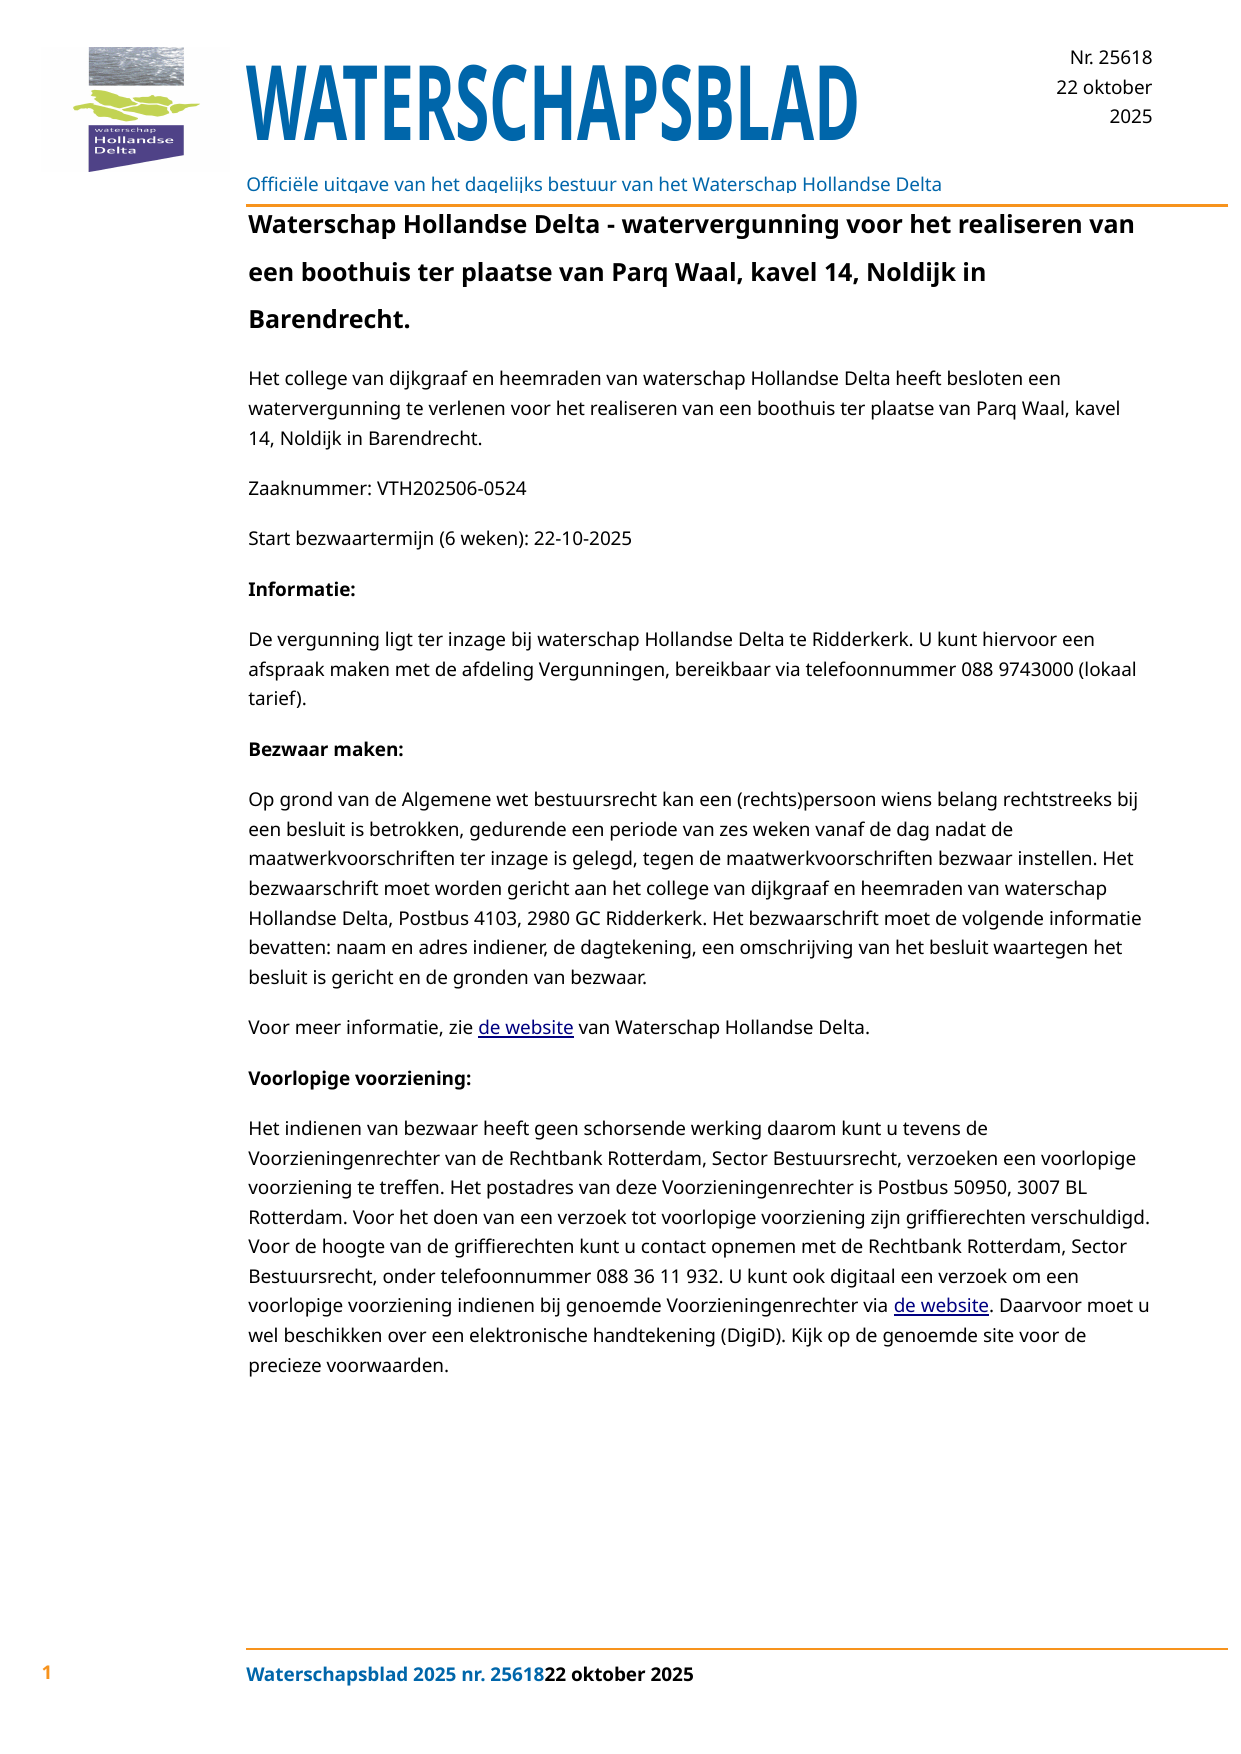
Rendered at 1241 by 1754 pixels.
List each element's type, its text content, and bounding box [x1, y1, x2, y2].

text Het indienen van bezwaar heeft geen schorsende werking daarom kunt u tevens de Voorzieningenrechter van de Rechtbank Rotterdam, Sector Bestuursrecht, verzoeken een voorlopige voorziening te treffen. Het postadres van deze Voorzieningenrechter is Postbus 50950, 3007 BL Rotterdam. Voor het doen van een verzoek tot voorlopige voorziening zijn griffierechten verschuldigd. Voor de hoogte van de griffierechten kunt u contact opnemen met de Rechtbank Rotterdam, Sector Bestuursrecht, onder telefoonnummer 088 36 11 932. U kunt ook digitaal een verzoek om een voorlopige voorziening indienen bij genoemde Voorzieningenrechter via de website. Daarvoor moet u wel beschikken over een elektronische handtekening (DigiD). Kijk op de genoemde site voor de precieze voorwaarden. [248, 1115, 1152, 1377]
picture [41, 47, 231, 172]
text Voor meer informatie, zie de website van Waterschap Hollandse Delta. [248, 1014, 1152, 1040]
text Waterschap Hollandse Delta - watervergunning voor het realiseren van een boothuis ter plaatse van Parq Waal, kavel 14, Noldijk in Barendrecht. [248, 207, 1152, 336]
text Start bezwaartermijn (6 weken): 22-10-2025 [248, 526, 1152, 551]
text Voorlopige voorziening: [248, 1065, 1152, 1090]
text Informatie: [248, 576, 1152, 602]
text Het college van dijkgraaf en heemraden van waterschap Hollandse Delta heeft besloten een watervergunning te verlenen voor het realiseren van een boothuis ter plaatse van Parq Waal, kavel 14, Noldijk in Barendrecht. [248, 366, 1152, 450]
text Op grond van de Algemene wet bestuursrecht kan een (rechts)persoon wiens belang rechtstreeks bij een besluit is betrokken, gedurende een periode van zes weken vanaf de dag nadat de maatwerkvoorschriften ter inzage is gelegd, tegen de maatwerkvoorschriften bezwaar instellen. Het bezwaarschrift moet worden gericht aan het college van dijkgraaf en heemraden van waterschap Hollandse Delta, Postbus 4103, 2980 GC Ridderkerk. Het bezwaarschrift moet de volgende informatie bevatten: naam en adres indiener, de dagtekening, een omschrijving van het besluit waartegen het besluit is gericht en de gronden van bezwaar. [248, 786, 1152, 989]
text Bezwaar maken: [248, 736, 1152, 762]
text De vergunning ligt ter inzage bij waterschap Hollandse Delta te Ridderkerk. U kunt hiervoor een afspraak maken met de afdeling Vergunningen, bereikbaar via telefoonnummer 088 9743000 (lokaal tarief). [248, 626, 1152, 711]
text Zaaknummer: VTH202506-0524 [248, 475, 1152, 501]
